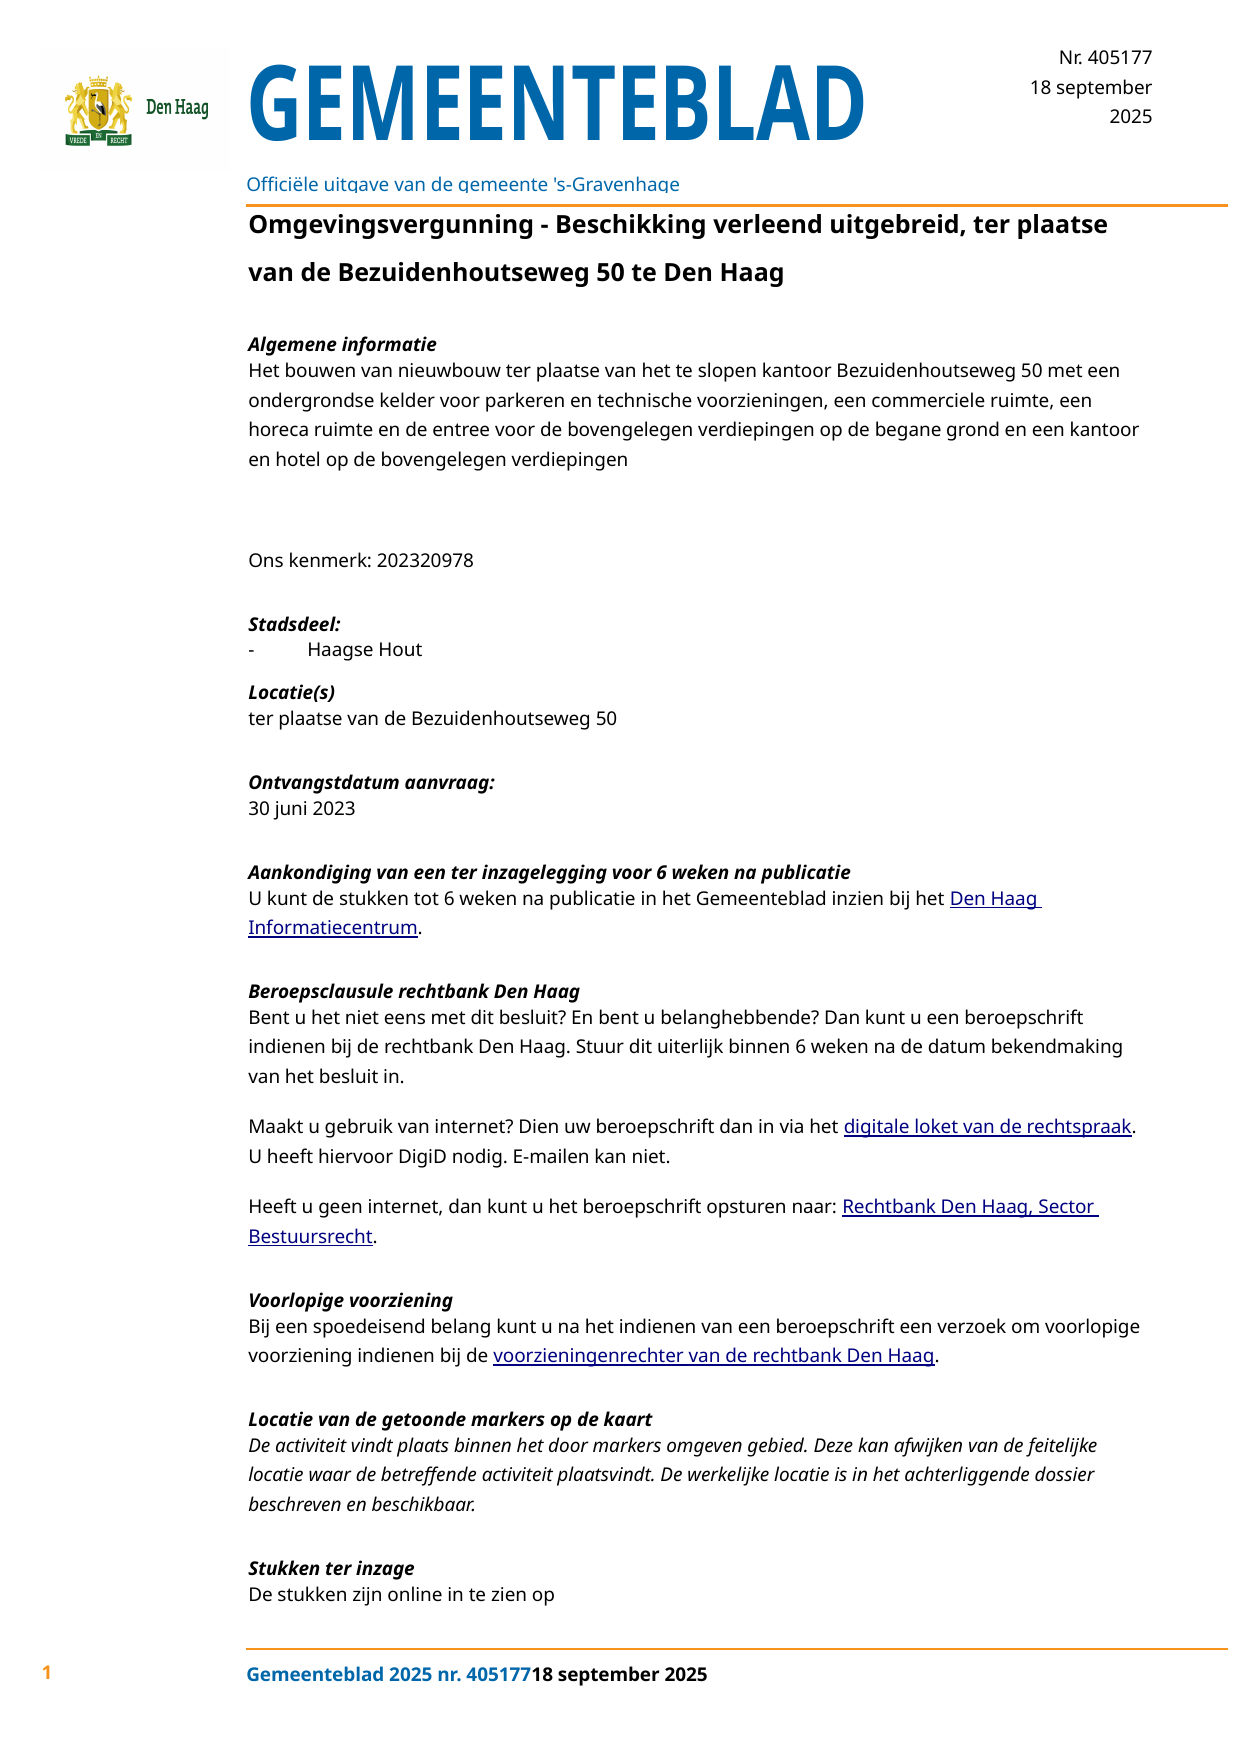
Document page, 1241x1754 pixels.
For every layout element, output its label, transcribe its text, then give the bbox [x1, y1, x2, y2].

text Aankondiging van een ter inzagelegging voor 6 weken na publicatie [248, 859, 1152, 885]
text Locatie van de getoonde markers op de kaart [248, 1406, 1152, 1432]
text Beroepsclausule rechtbank Den Haag [248, 978, 1152, 1004]
text Locatie(s) [248, 679, 1152, 705]
text Bent u het niet eens met dit besluit? En bent u belanghebbende? Dan kunt u een beroepschrift indienen bij de rechtbank Den Haag. Stuur dit uiterlijk binnen 6 weken na de datum bekendmaking van het besluit in. [248, 1004, 1152, 1089]
text Stadsdeel: [248, 611, 1152, 636]
text Maakt u gebruik van internet? Dien uw beroepschrift dan in via het digitale loket van de rechtspraak. U heeft hiervoor DigiD nodig. E-mailen kan niet. [248, 1113, 1152, 1169]
text De activiteit vindt plaats binnen het door markers omgeven gebied. Deze kan afwijken van de feitelijke locatie waar de betreffende activiteit plaatsvindt. De werkelijke locatie is in het achterliggende dossier beschreven en beschikbaar. [248, 1432, 1152, 1517]
picture [41, 47, 231, 172]
text Heeft u geen internet, dan kunt u het beroepschrift opsturen naar: Rechtbank Den Haag, Sector Bestuursrecht. [248, 1193, 1152, 1249]
text Voorlopige voorziening [248, 1287, 1152, 1313]
text Stukken ter inzage [248, 1555, 1152, 1581]
text Ons kenmerk: 202320978 [248, 547, 1152, 572]
text Het bouwen van nieuwbouw ter plaatse van het te slopen kantoor Bezuidenhoutseweg 50 met een ondergrondse kelder voor parkeren en technische voorzieningen, een commerciele ruimte, een horeca ruimte en de entree voor de bovengelegen verdiepingen op de begane grond en een kantoor en hotel op de bovengelegen verdiepingen [248, 357, 1152, 472]
text 30 juni 2023 [248, 795, 1152, 821]
text Algemene informatie [248, 331, 1152, 357]
text Ontvangstdatum aanvraag: [248, 769, 1152, 795]
list Haagse Hout [248, 636, 1152, 662]
text Bij een spoedeisend belang kunt u na het indienen van een beroepschrift een verzoek om voorlopige voorziening indienen bij de voorzieningenrechter van de rechtbank Den Haag. [248, 1313, 1152, 1368]
text Omgevingsvergunning - Beschikking verleend uitgebreid, ter plaatse van de Bezuidenhoutseweg 50 te Den Haag [248, 207, 1152, 288]
text U kunt de stukken tot 6 weken na publicatie in het Gemeenteblad inzien bij het Den Haag Informatiecentrum. [248, 885, 1152, 940]
text De stukken zijn online in te zien op [248, 1581, 1152, 1607]
text ter plaatse van de Bezuidenhoutseweg 50 [248, 705, 1152, 731]
